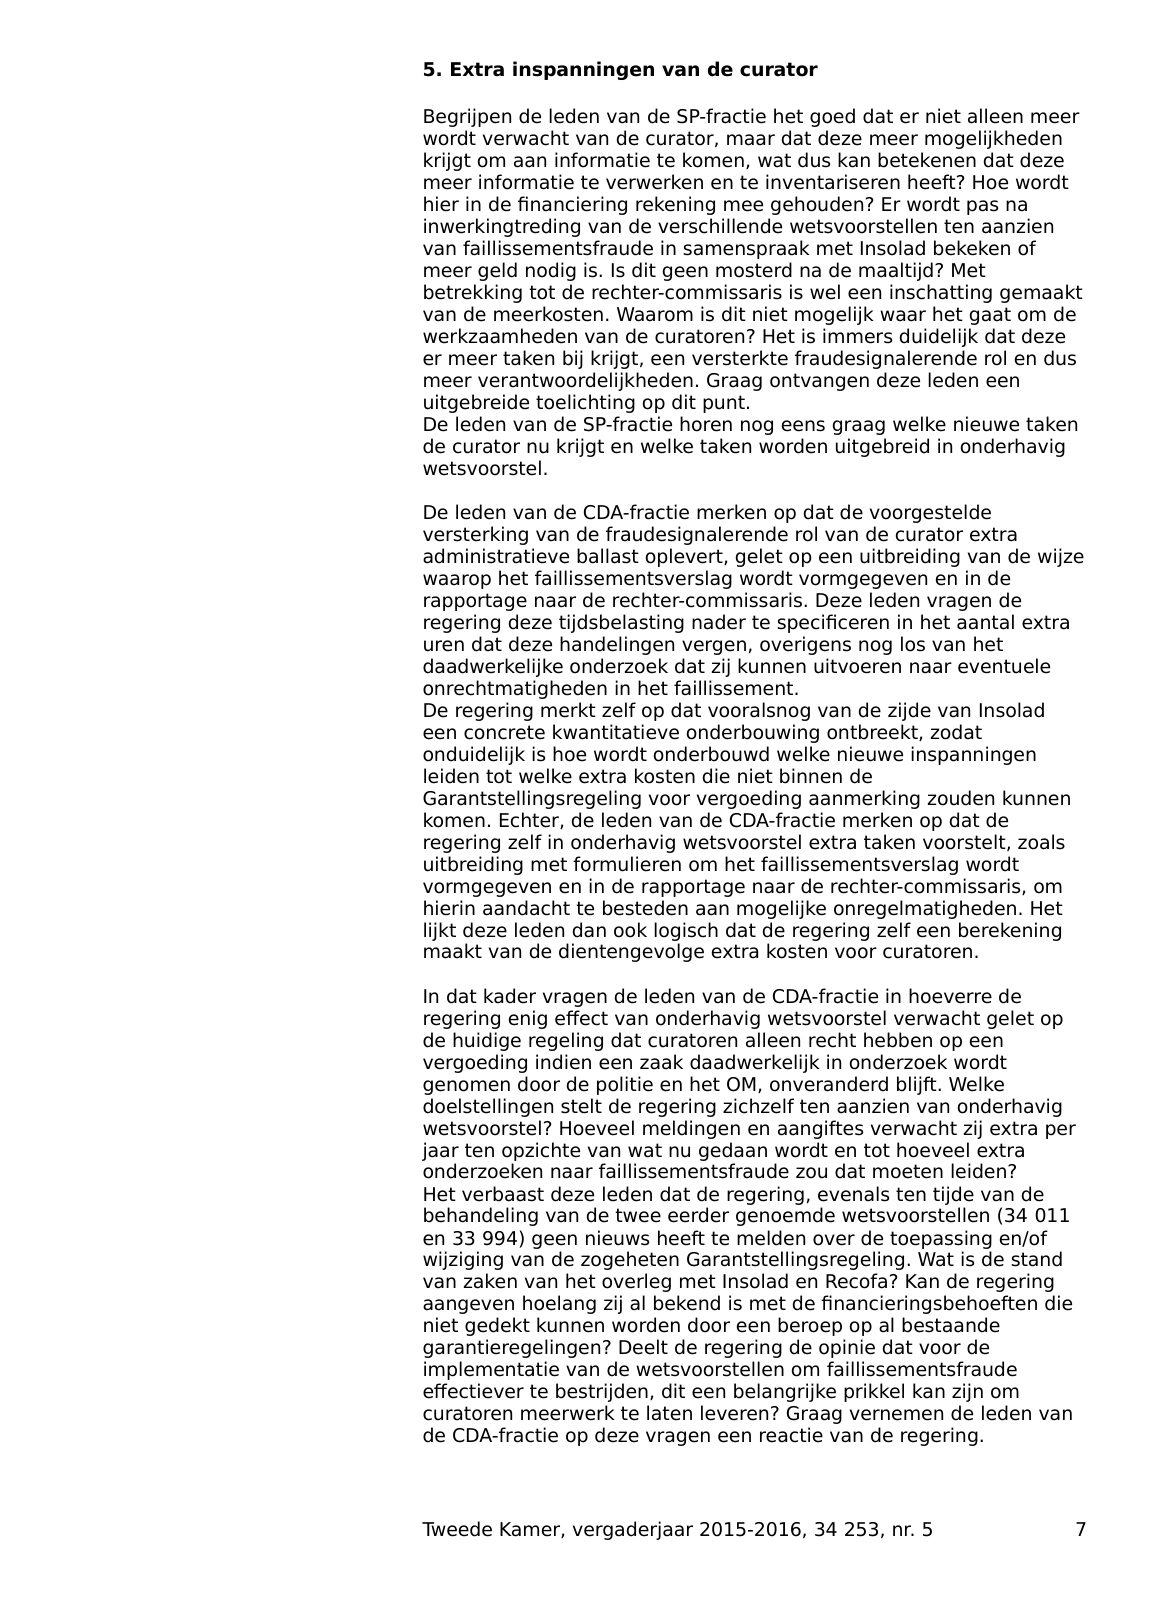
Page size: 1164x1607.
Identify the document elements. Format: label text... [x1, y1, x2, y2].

subtitle 5. Extra inspanningen van de curator [422, 59, 1087, 81]
text Begrijpen de leden van de SP-fractie het goed dat er niet alleen meer wordt verwacht van de curator, maar dat deze meer mogelijkheden krijgt om aan informatie te komen, wat dus kan betekenen dat deze meer informatie te verwerken en te inventariseren heeft? Hoe wordt hier in de financiering rekening mee gehouden? Er wordt pas na inwerkingtreding van de verschillende wetsvoorstellen ten aanzien van faillissementsfraude in samenspraak met Insolad bekeken of meer geld nodig is. Is dit geen mosterd na de maaltijd? Met betrekking tot de rechter-commissaris is wel een inschatting gemaakt van de meerkosten. Waarom is dit niet mogelijk waar het gaat om de werkzaamheden van de curatoren? Het is immers duidelijk dat deze er meer taken bij krijgt, een versterkte fraudesignalerende rol en dus meer verantwoordelijkheden. Graag ontvangen deze leden een uitgebreide toelichting op dit punt. [422, 106, 1087, 414]
text In dat kader vragen de leden van de CDA-fractie in hoeverre de regering enig effect van onderhavig wetsvoorstel verwacht gelet op de huidige regeling dat curatoren alleen recht hebben op een vergoeding indien een zaak daadwerkelijk in onderzoek wordt genomen door de politie en het OM, onveranderd blijft. Welke doelstellingen stelt de regering zichzelf ten aanzien van onderhavig wetsvoorstel? Hoeveel meldingen en aangiftes verwacht zij extra per jaar ten opzichte van wat nu gedaan wordt en tot hoeveel extra onderzoeken naar faillissementsfraude zou dat moeten leiden? [422, 986, 1087, 1183]
text De leden van de CDA-fractie merken op dat de voorgestelde versterking van de fraudesignalerende rol van de curator extra administratieve ballast oplevert, gelet op een uitbreiding van de wijze waarop het faillissementsverslag wordt vormgegeven en in de rapportage naar de rechter-commissaris. Deze leden vragen de regering deze tijdsbelasting nader te specificeren in het aantal extra uren dat deze handelingen vergen, overigens nog los van het daadwerkelijke onderzoek dat zij kunnen uitvoeren naar eventuele onrechtmatigheden in het faillissement. [422, 502, 1087, 700]
text De regering merkt zelf op dat vooralsnog van de zijde van Insolad een concrete kwantitatieve onderbouwing ontbreekt, zodat onduidelijk is hoe wordt onderbouwd welke nieuwe inspanningen leiden tot welke extra kosten die niet binnen de Garantstellingsregeling voor vergoeding aanmerking zouden kunnen komen. Echter, de leden van de CDA-fractie merken op dat de regering zelf in onderhavig wetsvoorstel extra taken voorstelt, zoals uitbreiding met formulieren om het faillissementsverslag wordt vormgegeven en in de rapportage naar de rechter-commissaris, om hierin aandacht te besteden aan mogelijke onregelmatigheden. Het lijkt deze leden dan ook logisch dat de regering zelf een berekening maakt van de dientengevolge extra kosten voor curatoren. [422, 700, 1087, 963]
text Het verbaast deze leden dat de regering, evenals ten tijde van de behandeling van de twee eerder genoemde wetsvoorstellen (34 011 en 33 994) geen nieuws heeft te melden over de toepassing en/of wijziging van de zogeheten Garantstellingsregeling. Wat is de stand van zaken van het overleg met Insolad en Recofa? Kan de regering aangeven hoelang zij al bekend is met de financieringsbehoeften die niet gedekt kunnen worden door een beroep op al bestaande garantieregelingen? Deelt de regering de opinie dat voor de implementatie van de wetsvoorstellen om faillissementsfraude effectiever te bestrijden, dit een belangrijke prikkel kan zijn om curatoren meerwerk te laten leveren? Graag vernemen de leden van de CDA-fractie op deze vragen een reactie van de regering. [422, 1183, 1087, 1447]
text De leden van de SP-fractie horen nog eens graag welke nieuwe taken de curator nu krijgt en welke taken worden uitgebreid in onderhavig wetsvoorstel. [422, 414, 1087, 480]
